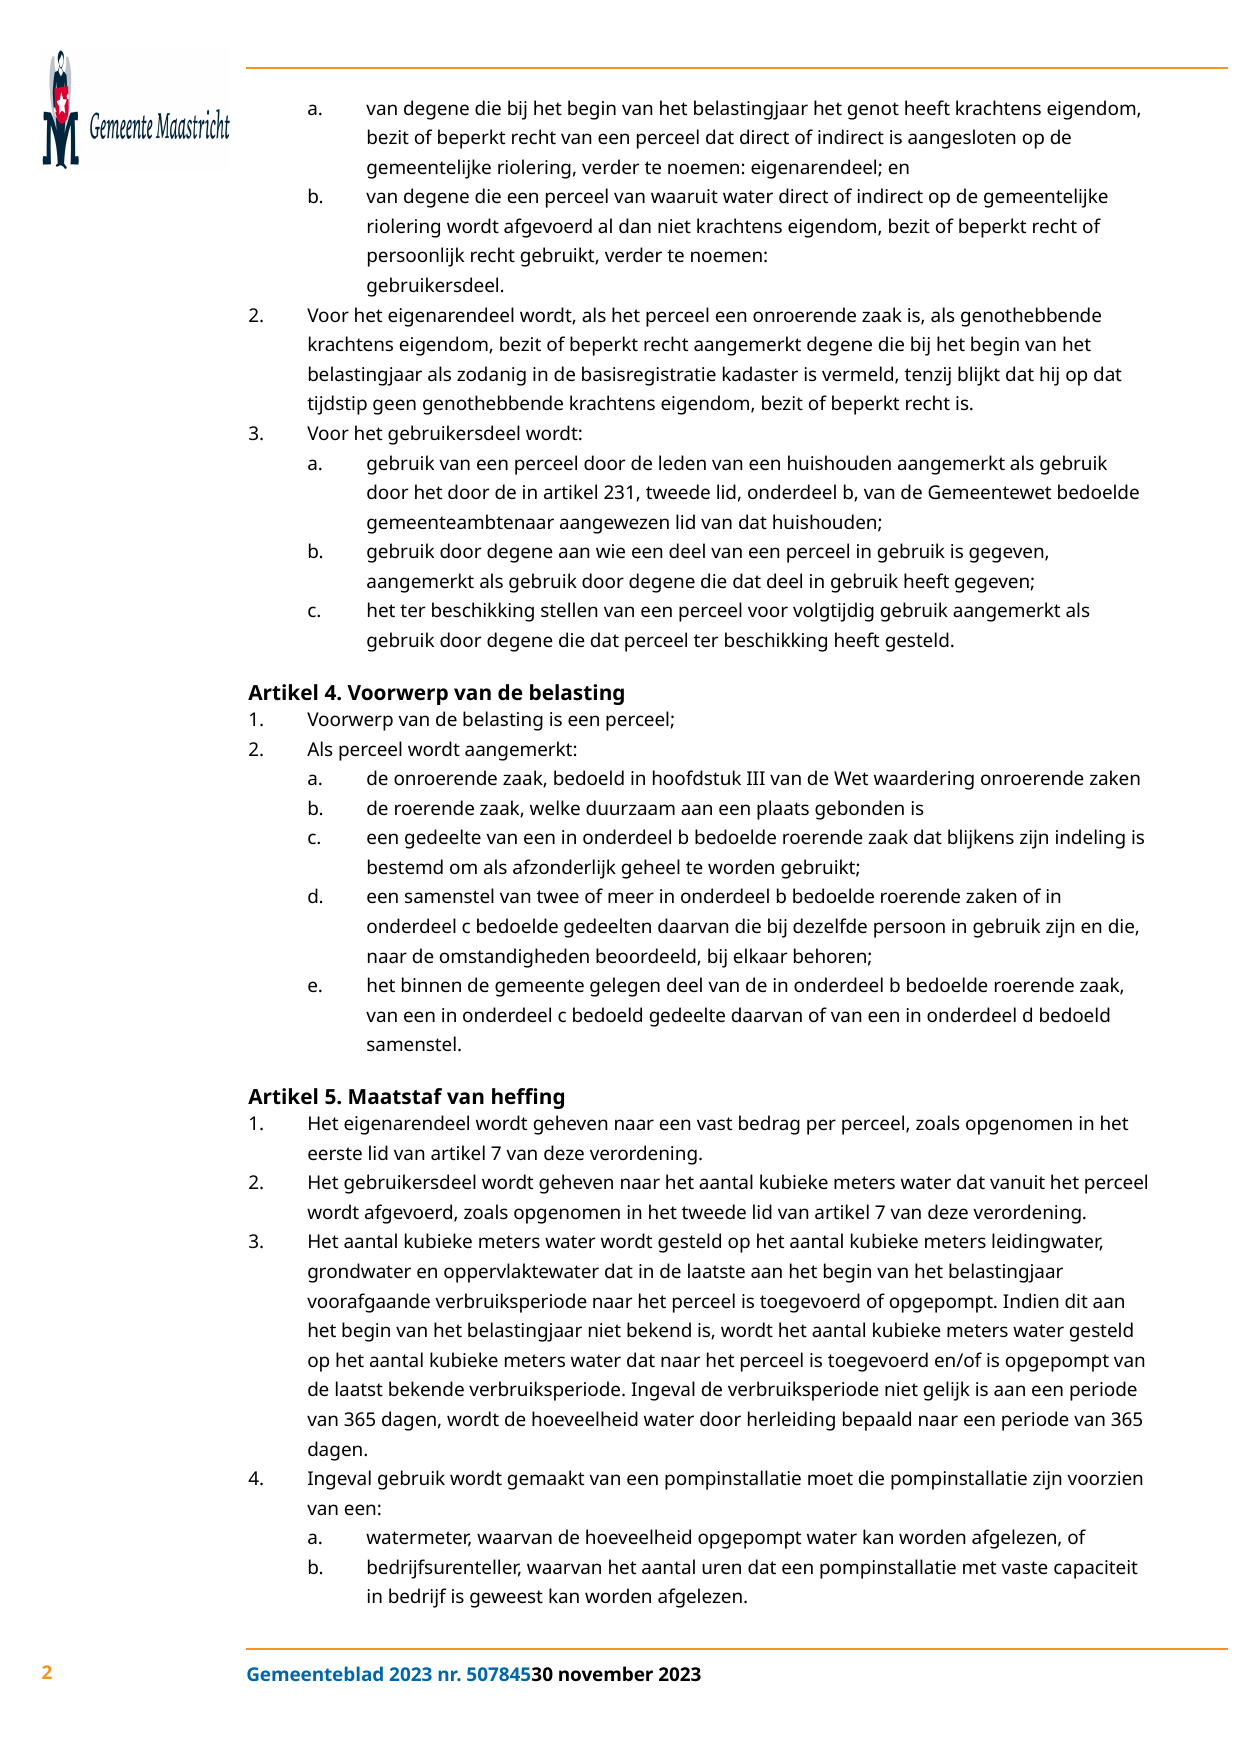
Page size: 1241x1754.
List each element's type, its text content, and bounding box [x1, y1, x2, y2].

text Artikel 4. Voorwerp van de belasting [248, 678, 1152, 706]
list Ingeval gebruik wordt gemaakt van een pompinstallatie moet die pompinstallatie zijn voorzien van een: [248, 1465, 1152, 1521]
list Voor het eigenarendeel wordt, als het perceel een onroerende zaak is, als genothebbende krachtens eigendom, bezit of beperkt recht aangemerkt degene die bij het begin van het belastingjaar als zodanig in de basisregistratie kadaster is vermeld, tenzij blijkt dat hij op dat tijdstip geen genothebbende krachtens eigendom, bezit of beperkt recht is. [248, 302, 1152, 416]
list een gedeelte van een in onderdeel b bedoelde roerende zaak dat blijkens zijn indeling is bestemd om als afzonderlijk geheel te worden gebruikt; [307, 824, 1152, 880]
text Artikel 5. Maatstaf van heffing [248, 1082, 1152, 1110]
list Het aantal kubieke meters water wordt gesteld op het aantal kubieke meters leidingwater, grondwater en oppervlaktewater dat in de laatste aan het begin van het belastingjaar voorafgaande verbruiksperiode naar het perceel is toegevoerd of opgepompt. Indien dit aan het begin van het belastingjaar niet bekend is, wordt het aantal kubieke meters water gesteld op het aantal kubieke meters water dat naar het perceel is toegevoerd en/of is opgepompt van de laatst bekende verbruiksperiode. Ingeval de verbruiksperiode niet gelijk is aan een periode van 365 dagen, wordt de hoeveelheid water door herleiding bepaald naar een periode van 365 dagen. [248, 1229, 1152, 1462]
list de roerende zaak, welke duurzaam aan een plaats gebonden is [307, 795, 1152, 821]
picture [41, 47, 231, 172]
list bedrijfsurenteller, waarvan het aantal uren dat een pompinstallatie met vaste capaciteit in bedrijf is geweest kan worden afgelezen. [307, 1554, 1152, 1609]
list Voor het gebruikersdeel wordt: [248, 420, 1152, 446]
list Het gebruikersdeel wordt geheven naar het aantal kubieke meters water dat vanuit het perceel wordt afgevoerd, zoals opgenomen in het tweede lid van artikel 7 van deze verordening. [248, 1169, 1152, 1225]
list van degene die een perceel van waaruit water direct of indirect op de gemeentelijke riolering wordt afgevoerd al dan niet krachtens eigendom, bezit of beperkt recht of persoonlijk recht gebruikt, verder te noemen: [307, 183, 1152, 268]
list watermeter, waarvan de hoeveelheid opgepompt water kan worden afgelezen, of [307, 1524, 1152, 1550]
list gebruikersdeel. [307, 272, 1152, 298]
list het binnen de gemeente gelegen deel van de in onderdeel b bedoelde roerende zaak, van een in onderdeel c bedoeld gedeelte daarvan of van een in onderdeel d bedoeld samenstel. [307, 972, 1152, 1057]
list Voorwerp van de belasting is een perceel; [248, 706, 1152, 732]
list Het eigenarendeel wordt geheven naar een vast bedrag per perceel, zoals opgenomen in het eerste lid van artikel 7 van deze verordening. [248, 1110, 1152, 1166]
list van degene die bij het begin van het belastingjaar het genot heeft krachtens eigendom, bezit of beperkt recht van een perceel dat direct of indirect is aangesloten op de gemeentelijke riolering, verder te noemen: eigenarendeel; en [307, 95, 1152, 180]
list gebruik van een perceel door de leden van een huishouden aangemerkt als gebruik door het door de in artikel 231, tweede lid, onderdeel b, van de Gemeentewet bedoelde gemeenteambtenaar aangewezen lid van dat huishouden; [307, 450, 1152, 535]
list de onroerende zaak, bedoeld in hoofdstuk III van de Wet waardering onroerende zaken [307, 765, 1152, 791]
list het ter beschikking stellen van een perceel voor volgtijdig gebruik aangemerkt als gebruik door degene die dat perceel ter beschikking heeft gesteld. [307, 598, 1152, 653]
list een samenstel van twee of meer in onderdeel b bedoelde roerende zaken of in onderdeel c bedoelde gedeelten daarvan die bij dezelfde persoon in gebruik zijn en die, naar de omstandigheden beoordeeld, bij elkaar behoren; [307, 884, 1152, 968]
list Als perceel wordt aangemerkt: [248, 736, 1152, 761]
list gebruik door degene aan wie een deel van een perceel in gebruik is gegeven, aangemerkt als gebruik door degene die dat deel in gebruik heeft gegeven; [307, 538, 1152, 594]
